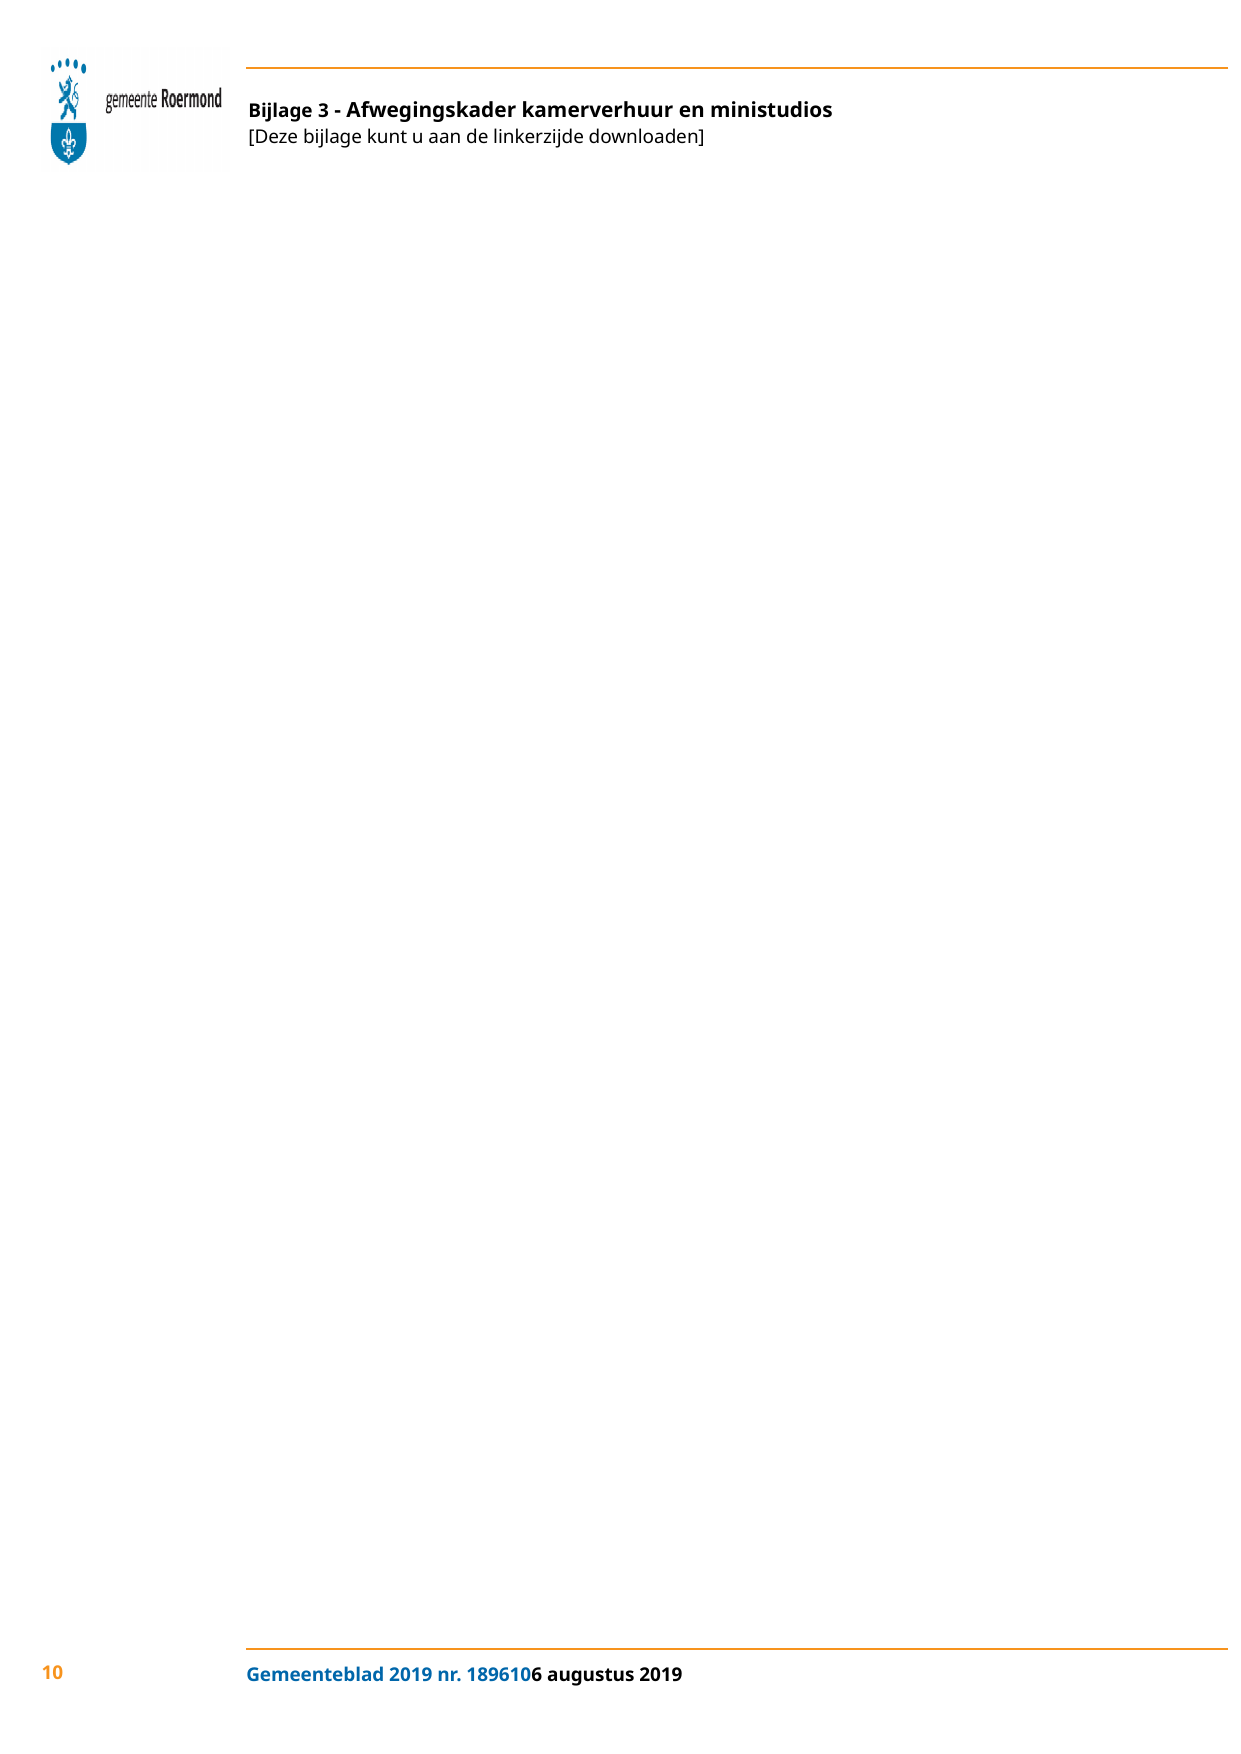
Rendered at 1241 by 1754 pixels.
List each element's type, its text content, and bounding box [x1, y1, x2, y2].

picture [41, 47, 231, 172]
text Bijlage 3 - Afwegingskader kamerverhuur en ministudios [248, 95, 1152, 123]
text [Deze bijlage kunt u aan de linkerzijde downloaden] [248, 123, 1152, 149]
